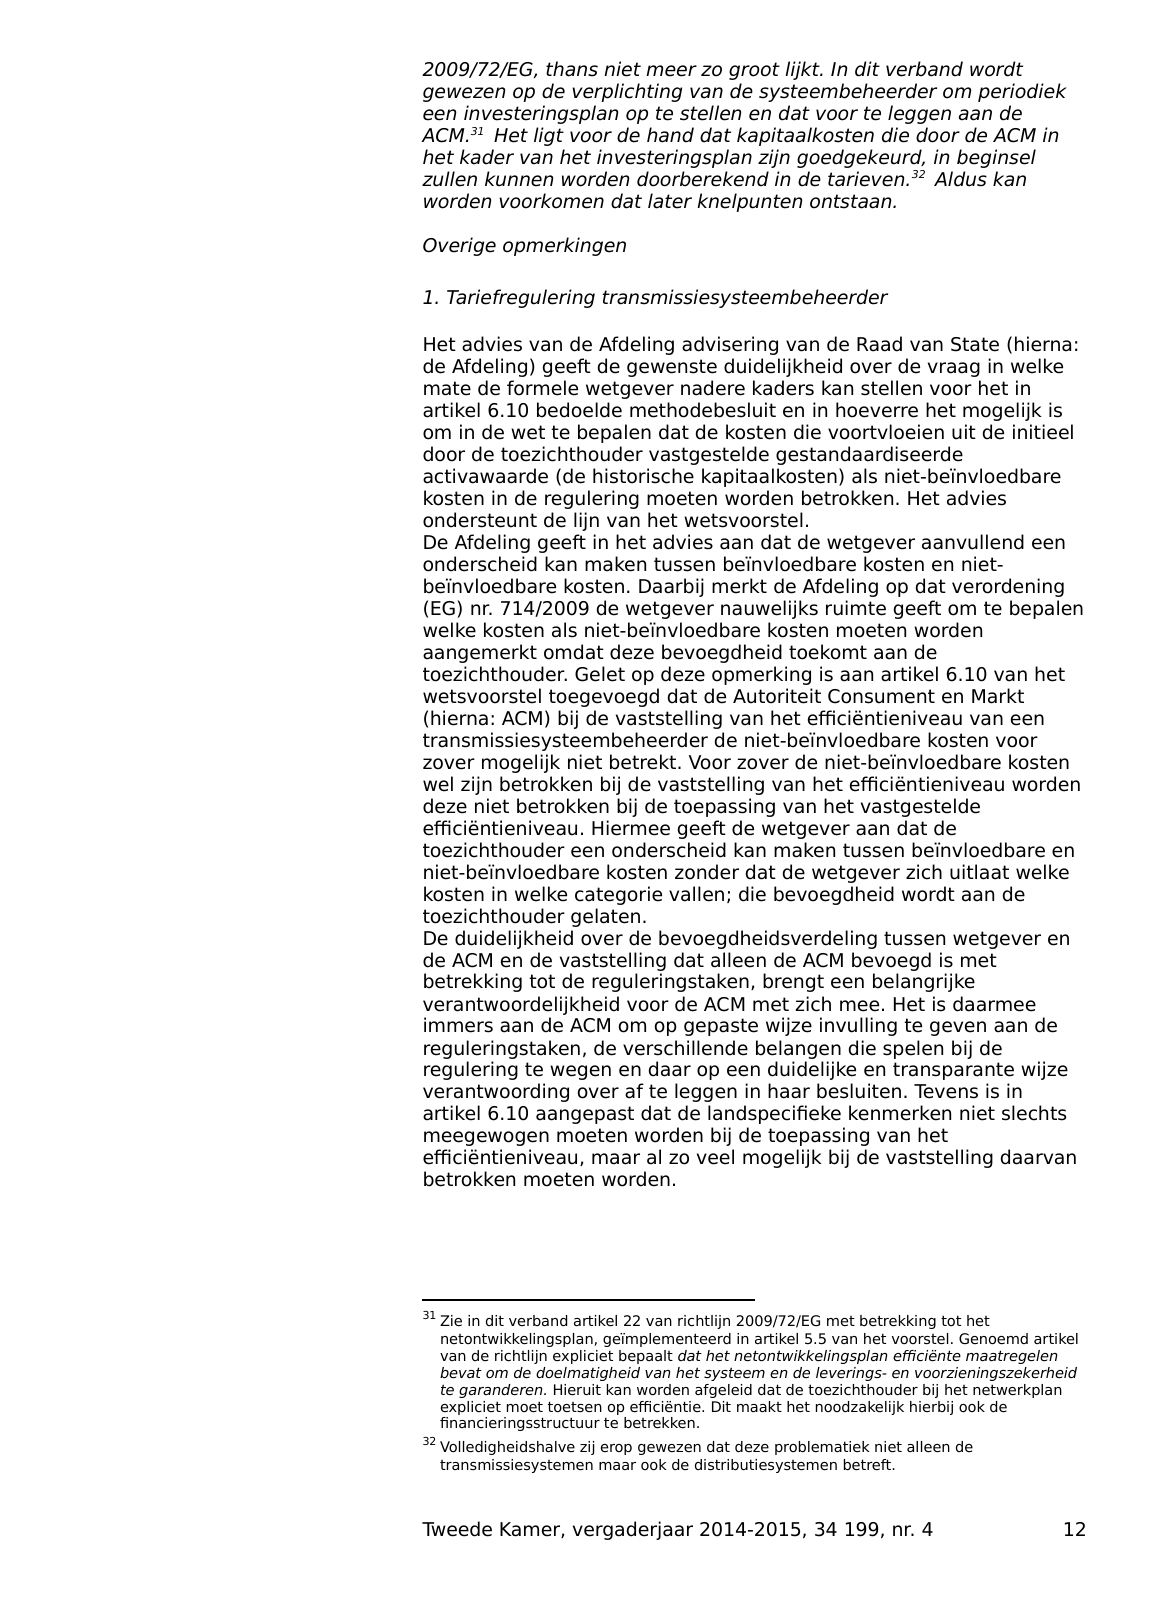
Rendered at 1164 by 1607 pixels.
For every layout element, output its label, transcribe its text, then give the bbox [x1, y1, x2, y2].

subtitle 1. Tariefregulering transmissiesysteembeheerder [422, 287, 1087, 309]
text 2009/72/EG, thans niet meer zo groot lijkt. In dit verband wordt gewezen op de verplichting van de systeembeheerder om periodiek een investeringsplan op te stellen en dat voor te leggen aan de ACM. Het ligt voor de hand dat kapitaalkosten die door de ACM in het kader van het investeringsplan zijn goedgekeurd, in beginsel zullen kunnen worden doorberekend in de tarieven. Aldus kan worden voorkomen dat later knelpunten ontstaan. [422, 59, 1087, 213]
text De duidelijkheid over de bevoegdheidsverdeling tussen wetgever en de ACM en de vaststelling dat alleen de ACM bevoegd is met betrekking tot de reguleringstaken, brengt een belangrijke verantwoordelijkheid voor de ACM met zich mee. Het is daarmee immers aan de ACM om op gepaste wijze invulling te geven aan de reguleringstaken, de verschillende belangen die spelen bij de regulering te wegen en daar op een duidelijke en transparante wijze verantwoording over af te leggen in haar besluiten. Tevens is in artikel 6.10 aangepast dat de landspecifieke kenmerken niet slechts meegewogen moeten worden bij de toepassing van het efficiëntieniveau, maar al zo veel mogelijk bij de vaststelling daarvan betrokken moeten worden. [422, 927, 1087, 1191]
text Volledigheidshalve zij erop gewezen dat deze problematiek niet alleen de transmissiesystemen maar ook de distributiesystemen betreft. [422, 1435, 1087, 1474]
subtitle Overige opmerkingen [422, 235, 1087, 257]
text Zie in dit verband artikel 22 van richtlijn 2009/72/EG met betrekking tot het netontwikkelingsplan, geïmplementeerd in artikel 5.5 van het voorstel. Genoemd artikel van de richtlijn expliciet bepaalt dat het netontwikkelingsplan efficiënte maatregelen bevat om de doelmatigheid van het systeem en de leverings- en voorzieningszekerheid te garanderen. Hieruit kan worden afgeleid dat de toezichthouder bij het netwerkplan expliciet moet toetsen op efficiëntie. Dit maakt het noodzakelijk hierbij ook de financieringsstructuur te betrekken. [422, 1309, 1087, 1432]
text Het advies van de Afdeling advisering van de Raad van State (hierna: de Afdeling) geeft de gewenste duidelijkheid over de vraag in welke mate de formele wetgever nadere kaders kan stellen voor het in artikel 6.10 bedoelde methodebesluit en in hoeverre het mogelijk is om in de wet te bepalen dat de kosten die voortvloeien uit de initieel door de toezichthouder vastgestelde gestandaardiseerde activawaarde (de historische kapitaalkosten) als niet-beïnvloedbare kosten in de regulering moeten worden betrokken. Het advies ondersteunt de lijn van het wetsvoorstel. [422, 334, 1087, 532]
text De Afdeling geeft in het advies aan dat de wetgever aanvullend een onderscheid kan maken tussen beïnvloedbare kosten en niet-beïnvloedbare kosten. Daarbij merkt de Afdeling op dat verordening (EG) nr. 714/2009 de wetgever nauwelijks ruimte geeft om te bepalen welke kosten als niet-beïnvloedbare kosten moeten worden aangemerkt omdat deze bevoegdheid toekomt aan de toezichthouder. Gelet op deze opmerking is aan artikel 6.10 van het wetsvoorstel toegevoegd dat de Autoriteit Consument en Markt (hierna: ACM) bij de vaststelling van het efficiëntieniveau van een transmissiesysteembeheerder de niet-beïnvloedbare kosten voor zover mogelijk niet betrekt. Voor zover de niet-beïnvloedbare kosten wel zijn betrokken bij de vaststelling van het efficiëntieniveau worden deze niet betrokken bij de toepassing van het vastgestelde efficiëntieniveau. Hiermee geeft de wetgever aan dat de toezichthouder een onderscheid kan maken tussen beïnvloedbare en niet-beïnvloedbare kosten zonder dat de wetgever zich uitlaat welke kosten in welke categorie vallen; die bevoegdheid wordt aan de toezichthouder gelaten. [422, 532, 1087, 927]
